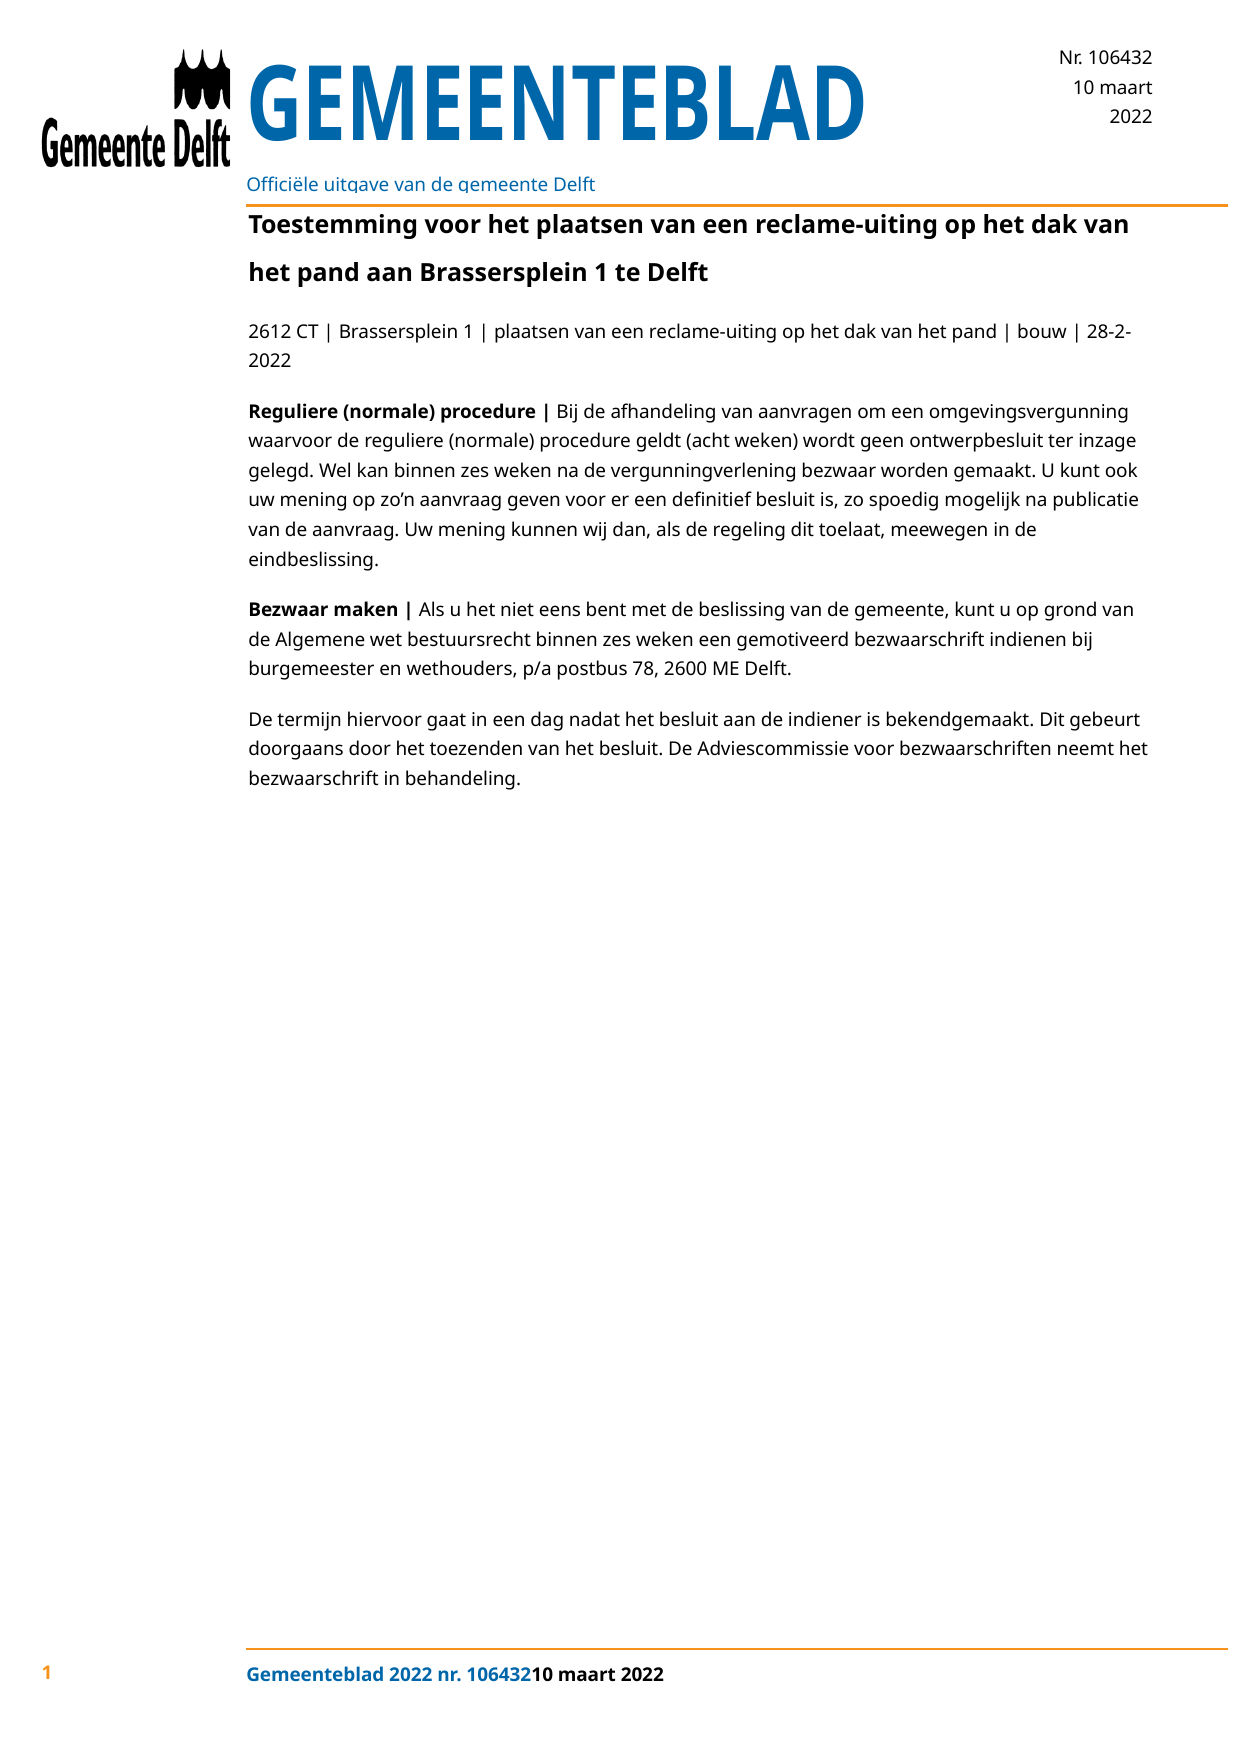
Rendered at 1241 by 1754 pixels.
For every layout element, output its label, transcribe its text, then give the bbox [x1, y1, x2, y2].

text 2612 CT | Brassersplein 1 | plaatsen van een reclame-uiting op het dak van het pand | bouw | 28-2-2022 [248, 318, 1152, 373]
text Reguliere (normale) procedure | Bij de afhandeling van aanvragen om een omgevingsvergunning waarvoor de reguliere (normale) procedure geldt (acht weken) wordt geen ontwerpbesluit ter inzage gelegd. Wel kan binnen zes weken na de vergunningverlening bezwaar worden gemaakt. U kunt ook uw mening op zo’n aanvraag geven voor er een definitief besluit is, zo spoedig mogelijk na publicatie van de aanvraag. Uw mening kunnen wij dan, als de regeling dit toelaat, meewegen in de eindbeslissing. [248, 398, 1152, 572]
text Toestemming voor het plaatsen van een reclame-uiting op het dak van het pand aan Brassersplein 1 te Delft [248, 207, 1152, 288]
text De termijn hiervoor gaat in een dag nadat het besluit aan de indiener is bekendgemaakt. Dit gebeurt doorgaans door het toezenden van het besluit. De Adviescommissie voor bezwaarschriften neemt het bezwaarschrift in behandeling. [248, 706, 1152, 791]
picture [41, 47, 231, 172]
text Bezwaar maken | Als u het niet eens bent met de beslissing van de gemeente, kunt u op grond van de Algemene wet bestuursrecht binnen zes weken een gemotiveerd bezwaarschrift indienen bij burgemeester en wethouders, p/a postbus 78, 2600 ME Delft. [248, 596, 1152, 681]
